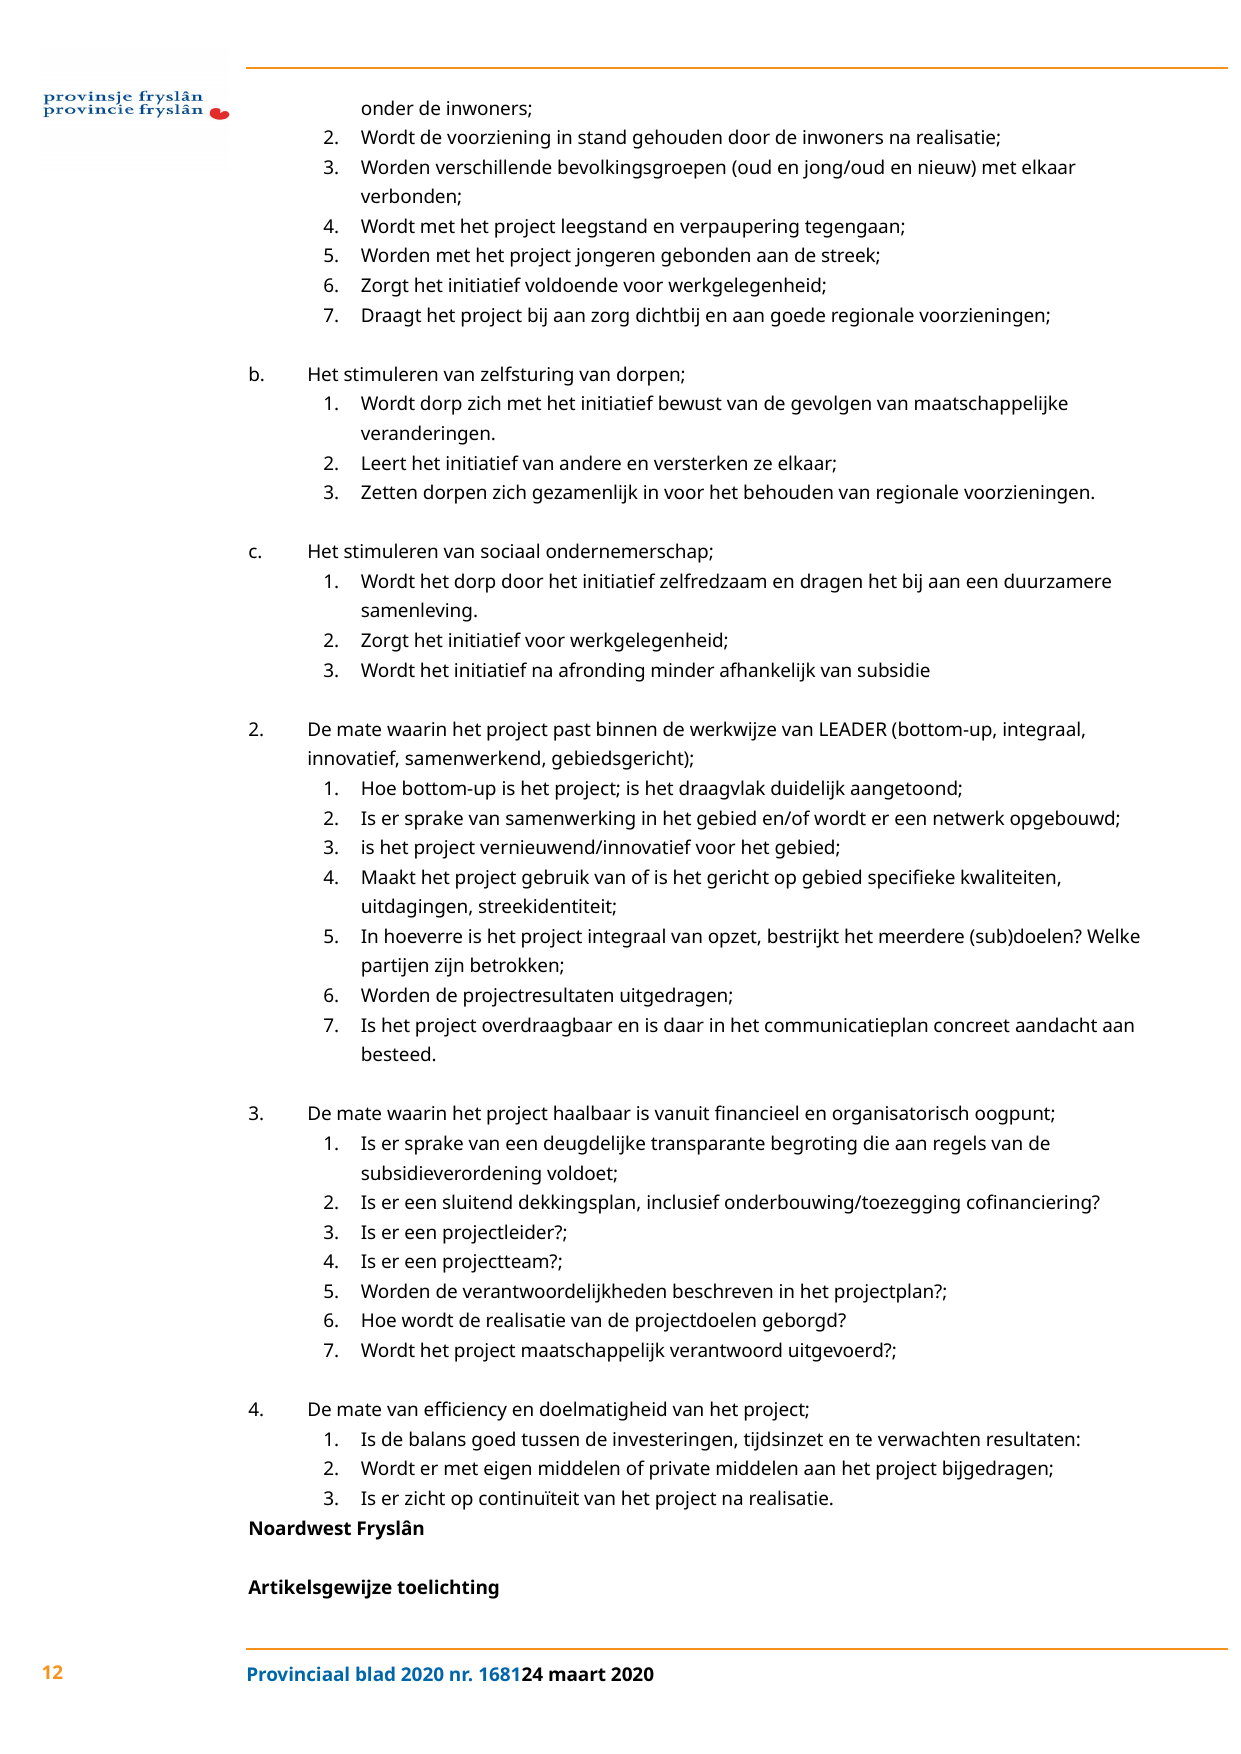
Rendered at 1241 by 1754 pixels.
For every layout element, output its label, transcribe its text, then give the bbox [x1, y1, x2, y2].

picture [41, 47, 231, 172]
list Is er een sluitend dekkingsplan, inclusief onderbouwing/toezegging cofinanciering? [323, 1189, 1152, 1215]
list Wordt met het project leegstand en verpaupering tegengaan; [323, 213, 1152, 239]
list Is er zicht op continuïteit van het project na realisatie. [323, 1485, 1152, 1511]
list De mate waarin het project haalbaar is vanuit financieel en organisatorisch oogpunt; [248, 1101, 1152, 1126]
list In hoeverre is het project integraal van opzet, bestrijkt het meerdere (sub)doelen? Welke partijen zijn betrokken; [323, 923, 1152, 978]
list Worden de verantwoordelijkheden beschreven in het projectplan?; [323, 1278, 1152, 1304]
list Het stimuleren van sociaal ondernemerschap; [248, 538, 1152, 564]
list Wordt het initiatief na afronding minder afhankelijk van subsidie [323, 657, 1152, 683]
list Is de balans goed tussen de investeringen, tijdsinzet en te verwachten resultaten: [323, 1426, 1152, 1452]
list Worden verschillende bevolkingsgroepen (oud en jong/oud en nieuw) met elkaar verbonden; [323, 154, 1152, 209]
list Is er sprake van samenwerking in het gebied en/of wordt er een netwerk opgebouwd; [323, 805, 1152, 831]
list De mate van efficiency en doelmatigheid van het project; [248, 1396, 1152, 1422]
list Het stimuleren van zelfsturing van dorpen; [248, 361, 1152, 387]
list Wordt dorp zich met het initiatief bewust van de gevolgen van maatschappelijke veranderingen. [323, 391, 1152, 446]
list Is het project overdraagbaar en is daar in het communicatieplan concreet aandacht aan besteed. [323, 1012, 1152, 1067]
list Draagt het project bij aan zorg dichtbij en aan goede regionale voorzieningen; [323, 302, 1152, 328]
list De mate waarin het project past binnen de werkwijze van LEADER (bottom-up, integraal, innovatief, samenwerkend, gebiedsgericht); [248, 716, 1152, 771]
list Hoe bottom-up is het project; is het draagvlak duidelijk aangetoond; [323, 775, 1152, 801]
list Zorgt het initiatief voor werkgelegenheid; [323, 627, 1152, 653]
list Worden de projectresultaten uitgedragen; [323, 982, 1152, 1008]
list Maakt het project gebruik van of is het gericht op gebied specifieke kwaliteiten, uitdagingen, streekidentiteit; [323, 864, 1152, 919]
list Zetten dorpen zich gezamenlijk in voor het behouden van regionale voorzieningen. [323, 479, 1152, 505]
list Is er een projectteam?; [323, 1248, 1152, 1274]
list Wordt het project maatschappelijk verantwoord uitgevoerd?; [323, 1337, 1152, 1363]
text Noardwest Fryslân [248, 1515, 1152, 1541]
list Wordt de voorziening in stand gehouden door de inwoners na realisatie; [323, 124, 1152, 150]
list is het project vernieuwend/innovatief voor het gebied; [323, 834, 1152, 860]
list Wordt er met eigen middelen of private middelen aan het project bijgedragen; [323, 1456, 1152, 1481]
list Leert het initiatief van andere en versterken ze elkaar; [323, 450, 1152, 476]
list Zorgt het initiatief voldoende voor werkgelegenheid; [323, 272, 1152, 298]
text Artikelsgewijze toelichting [248, 1574, 1152, 1600]
list Is er sprake van een deugdelijke transparante begroting die aan regels van de subsidieverordening voldoet; [323, 1130, 1152, 1186]
list Hoe wordt de realisatie van de projectdoelen geborgd? [323, 1308, 1152, 1333]
list Wordt het dorp door het initiatief zelfredzaam en dragen het bij aan een duurzamere samenleving. [323, 568, 1152, 623]
list onder de inwoners; [323, 95, 1152, 121]
list Is er een projectleider?; [323, 1219, 1152, 1245]
list Worden met het project jongeren gebonden aan de streek; [323, 243, 1152, 268]
